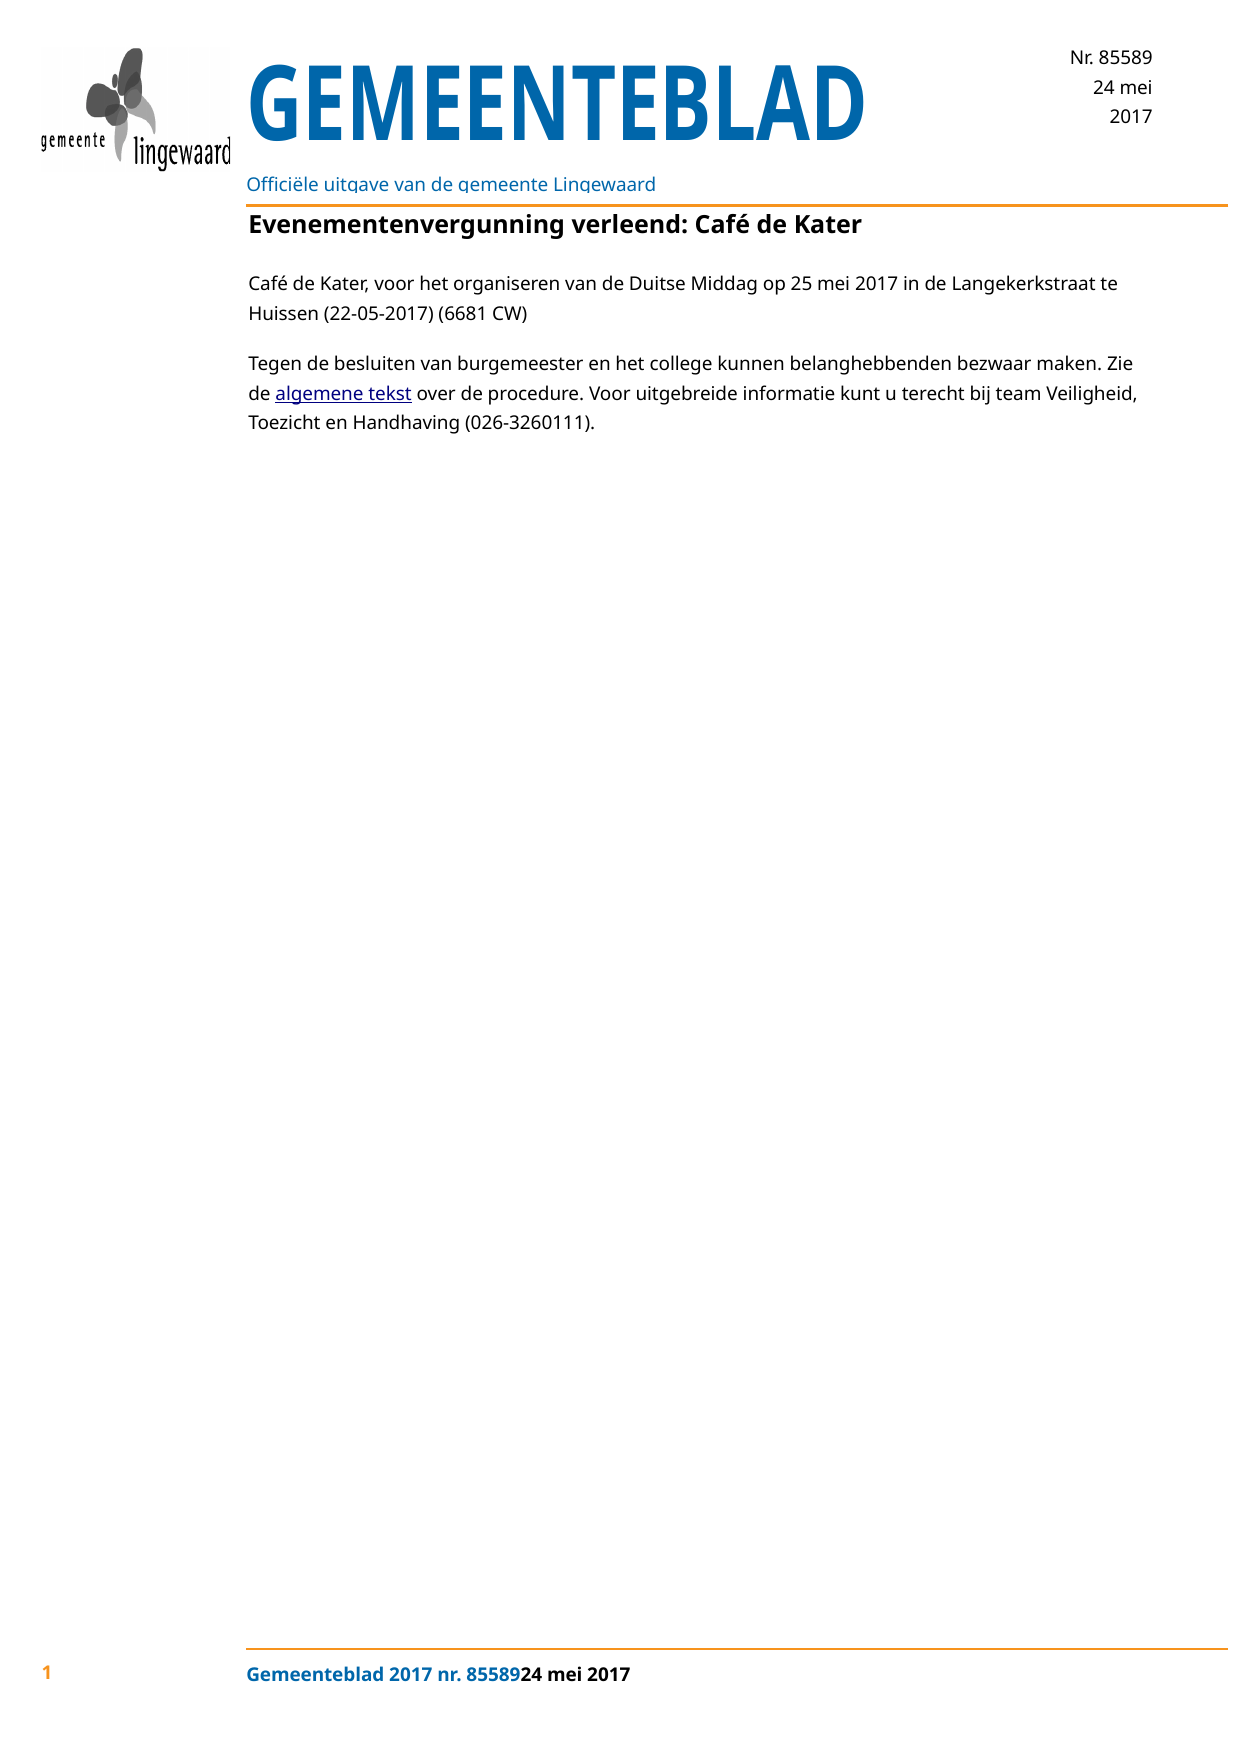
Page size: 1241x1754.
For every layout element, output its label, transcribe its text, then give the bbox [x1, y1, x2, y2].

picture [41, 47, 231, 172]
text Café de Kater, voor het organiseren van de Duitse Middag op 25 mei 2017 in de Langekerkstraat te Huissen (22-05-2017) (6681 CW) [248, 270, 1152, 326]
text Tegen de besluiten van burgemeester en het college kunnen belanghebbenden bezwaar maken. Zie de algemene tekst over de procedure. Voor uitgebreide informatie kunt u terecht bij team Veiligheid, Toezicht en Handhaving (026-3260111). [248, 350, 1152, 435]
text Evenementenvergunning verleend: Café de Kater [248, 207, 1152, 241]
